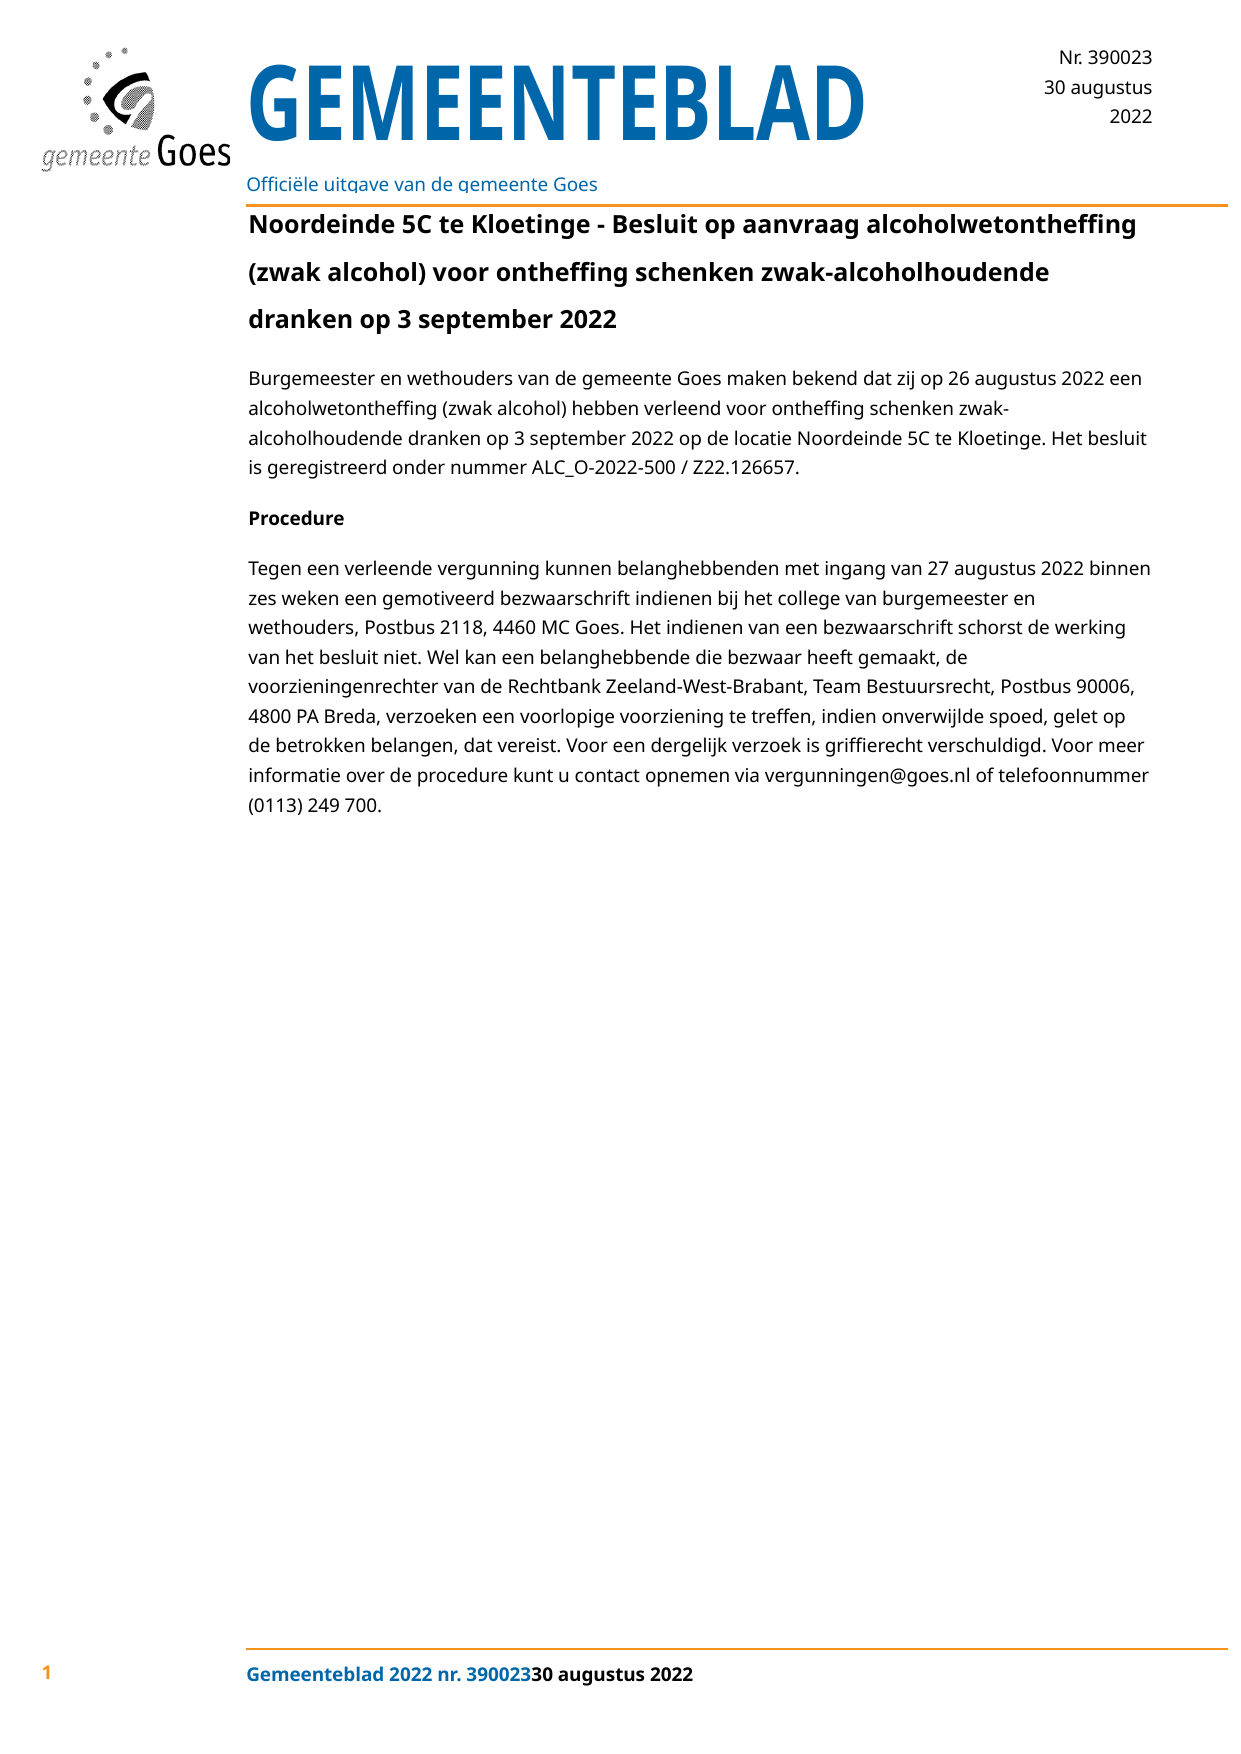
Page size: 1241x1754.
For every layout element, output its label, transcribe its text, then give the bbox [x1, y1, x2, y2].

text Tegen een verleende vergunning kunnen belanghebbenden met ingang van 27 augustus 2022 binnen zes weken een gemotiveerd bezwaarschrift indienen bij het college van burgemeester en wethouders, Postbus 2118, 4460 MC Goes. Het indienen van een bezwaarschrift schorst de werking van het besluit niet. Wel kan een belanghebbende die bezwaar heeft gemaakt, de voorzieningenrechter van de Rechtbank Zeeland-West-Brabant, Team Bestuursrecht, Postbus 90006, 4800 PA Breda, verzoeken een voorlopige voorziening te treffen, indien onverwijlde spoed, gelet op de betrokken belangen, dat vereist. Voor een dergelijk verzoek is griffierecht verschuldigd. Voor meer informatie over de procedure kunt u contact opnemen via vergunningen@goes.nl of telefoonnummer (0113) 249 700. [248, 555, 1152, 817]
text Noordeinde 5C te Kloetinge - Besluit op aanvraag alcoholwetontheffing (zwak alcohol) voor ontheffing schenken zwak-alcoholhoudende dranken op 3 september 2022 [248, 207, 1152, 336]
picture [41, 47, 231, 172]
text Procedure [248, 505, 1152, 530]
text Burgemeester en wethouders van de gemeente Goes maken bekend dat zij op 26 augustus 2022 een alcoholwetontheffing (zwak alcohol) hebben verleend voor ontheffing schenken zwak-alcoholhoudende dranken op 3 september 2022 op de locatie Noordeinde 5C te Kloetinge. Het besluit is geregistreerd onder nummer ALC_O-2022-500 / Z22.126657. [248, 366, 1152, 480]
